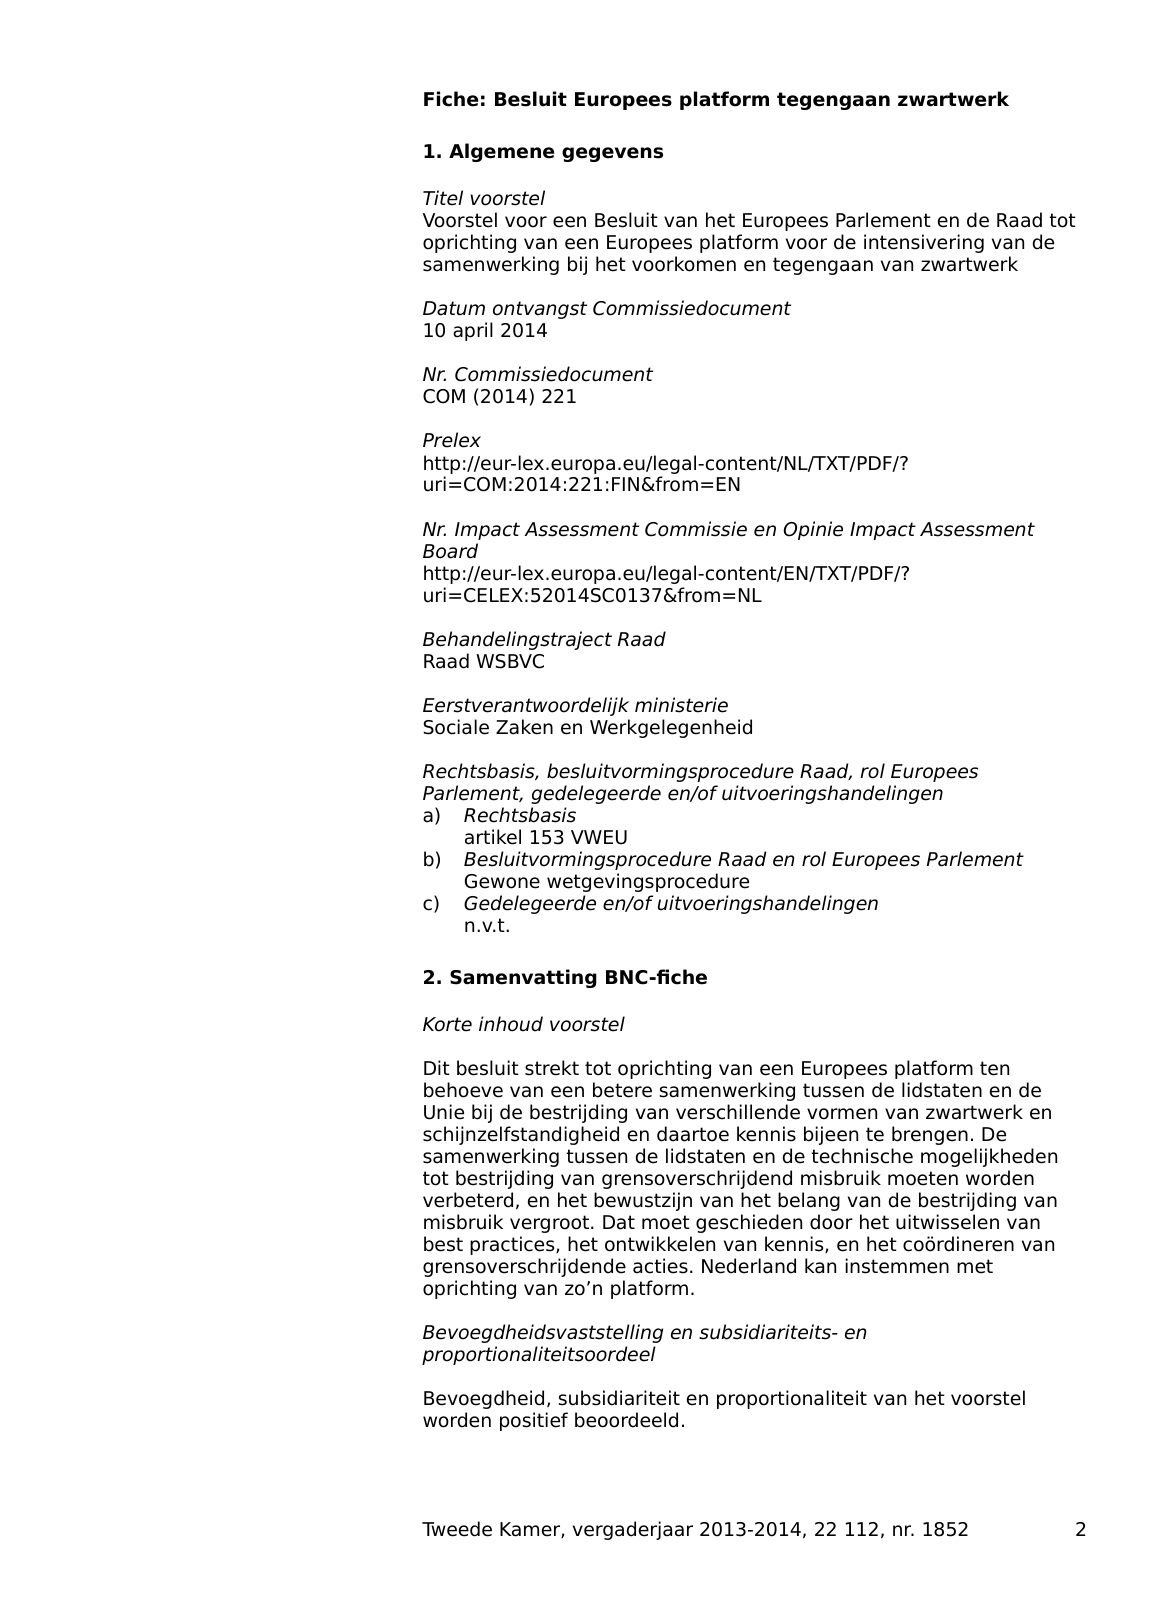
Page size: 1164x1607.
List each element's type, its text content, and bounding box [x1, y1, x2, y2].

text Raad WSBVC [422, 651, 1087, 673]
text Nr. Commissiedocument [422, 364, 1087, 386]
text http://eur-lex.europa.eu/legal-content/EN/TXT/PDF/?uri=CELEX:52014SC0137&from=NL [422, 562, 1087, 606]
subtitle 1. Algemene gegevens [422, 141, 1087, 163]
subtitle 2. Samenvatting BNC-fiche [422, 967, 1087, 989]
subtitle Korte inhoud voorstel [422, 1014, 1087, 1036]
text Prelex [422, 430, 1087, 452]
text Behandelingstraject Raad [422, 629, 1087, 651]
text Gewone wetgevingsprocedure [464, 871, 1087, 893]
text a) Rechtsbasis [422, 805, 1087, 827]
text b) Besluitvormingsprocedure Raad en rol Europees Parlement [422, 849, 1087, 871]
text COM (2014) 221 [422, 386, 1087, 408]
text Rechtsbasis, besluitvormingsprocedure Raad, rol Europees Parlement, gedelegeerde en/of uitvoeringshandelingen [422, 761, 1087, 805]
text Voorstel voor een Besluit van het Europees Parlement en de Raad tot oprichting van een Europees platform voor de intensivering van de samenwerking bij het voorkomen en tegengaan van zwartwerk [422, 210, 1087, 276]
text artikel 153 VWEU [464, 827, 1087, 849]
text Datum ontvangst Commissiedocument [422, 298, 1087, 320]
text Nr. Impact Assessment Commissie en Opinie Impact Assessment Board [422, 518, 1087, 562]
subtitle Fiche: Besluit Europees platform tegengaan zwartwerk [422, 89, 1087, 111]
text Eerstverantwoordelijk ministerie [422, 695, 1087, 717]
text 10 april 2014 [422, 320, 1087, 342]
text Sociale Zaken en Werkgelegenheid [422, 717, 1087, 739]
text http://eur-lex.europa.eu/legal-content/NL/TXT/PDF/?uri=COM:2014:221:FIN&from=EN [422, 452, 1087, 496]
subtitle Bevoegdheidsvaststelling en subsidiariteits- en proportionaliteitsoordeel [422, 1322, 1087, 1366]
text Titel voorstel [422, 188, 1087, 210]
text n.v.t. [464, 915, 1087, 937]
text c) Gedelegeerde en/of uitvoeringshandelingen [422, 893, 1087, 915]
text Bevoegdheid, subsidiariteit en proportionaliteit van het voorstel worden positief beoordeeld. [422, 1388, 1087, 1432]
text Dit besluit strekt tot oprichting van een Europees platform ten behoeve van een betere samenwerking tussen de lidstaten en de Unie bij de bestrijding van verschillende vormen van zwartwerk en schijnzelfstandigheid en daartoe kennis bijeen te brengen. De samenwerking tussen de lidstaten en de technische mogelijkheden tot bestrijding van grensoverschrijdend misbruik moeten worden verbeterd, en het bewustzijn van het belang van de bestrijding van misbruik vergroot. Dat moet geschieden door het uitwisselen van best practices, het ontwikkelen van kennis, en het coördineren van grensoverschrijdende acties. Nederland kan instemmen met oprichting van zo’n platform. [422, 1058, 1087, 1300]
